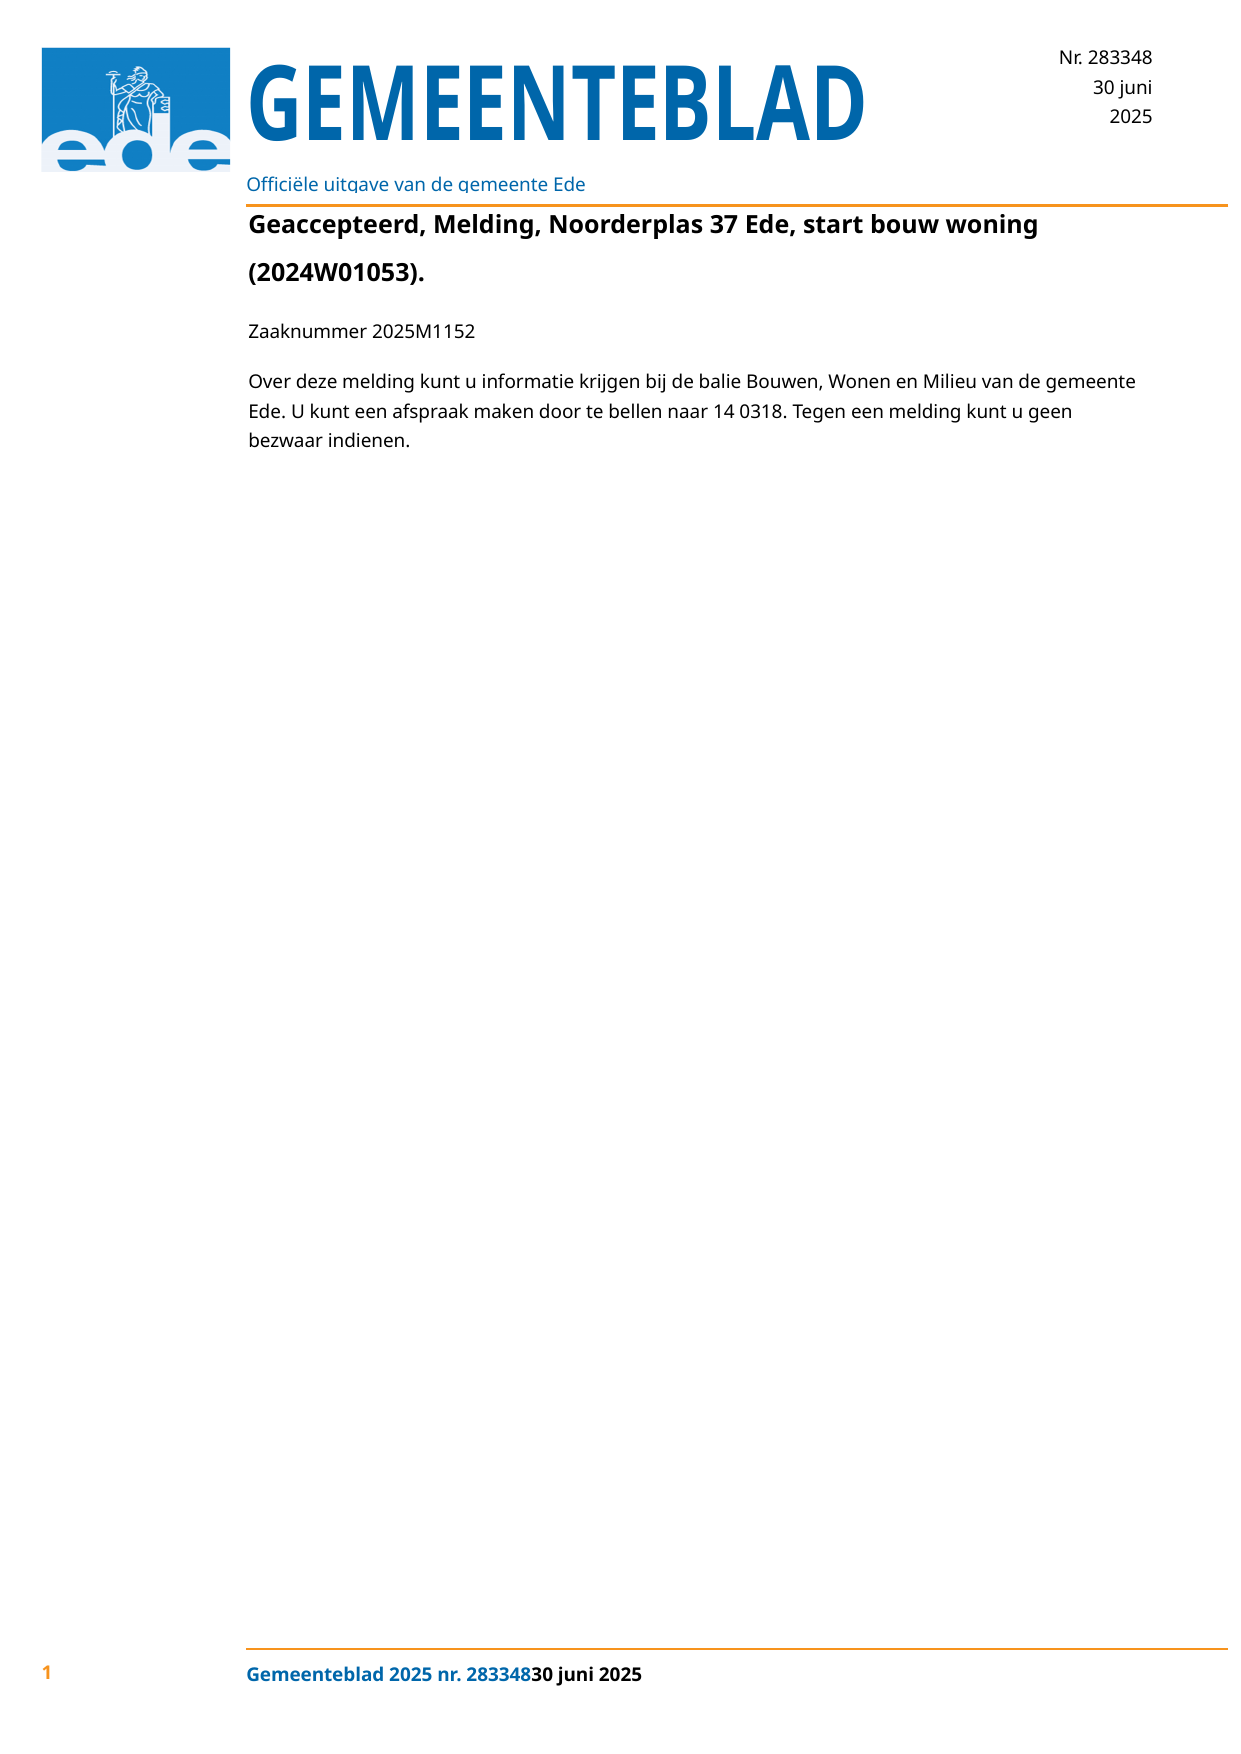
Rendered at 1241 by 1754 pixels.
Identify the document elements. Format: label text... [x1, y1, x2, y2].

text Zaaknummer 2025M1152 [248, 318, 1152, 344]
text Over deze melding kunt u informatie krijgen bij de balie Bouwen, Wonen en Milieu van de gemeente Ede. U kunt een afspraak maken door te bellen naar 14 0318. Tegen een melding kunt u geen bezwaar indienen. [248, 368, 1152, 453]
picture [41, 47, 231, 172]
text Geaccepteerd, Melding, Noorderplas 37 Ede, start bouw woning (2024W01053). [248, 207, 1152, 288]
